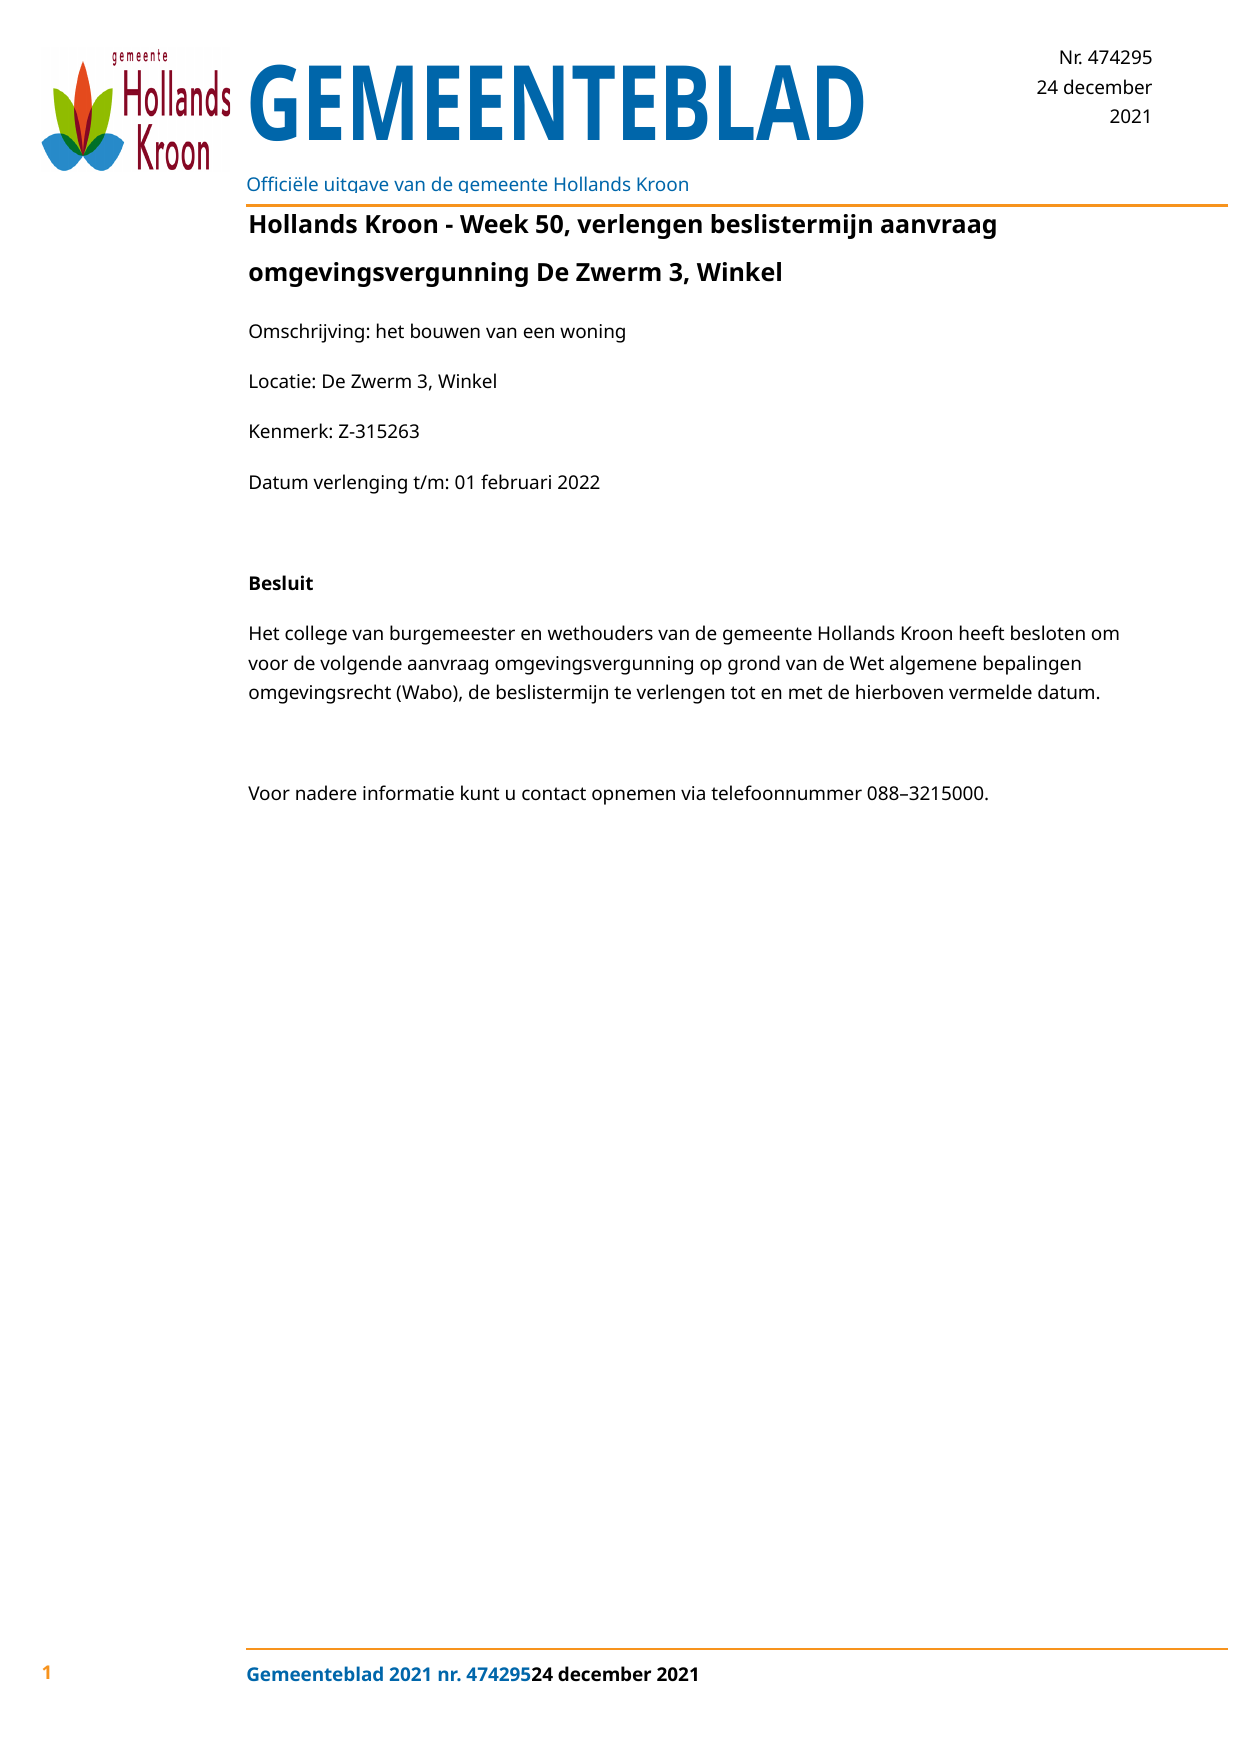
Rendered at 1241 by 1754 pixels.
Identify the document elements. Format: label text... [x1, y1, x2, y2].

text Hollands Kroon - Week 50, verlengen beslistermijn aanvraag omgevingsvergunning De Zwerm 3, Winkel [248, 207, 1152, 288]
text Het college van burgemeester en wethouders van de gemeente Hollands Kroon heeft besloten om voor de volgende aanvraag omgevingsvergunning op grond van de Wet algemene bepalingen omgevingsrecht (Wabo), de beslistermijn te verlengen tot en met de hierboven vermelde datum. [248, 620, 1152, 705]
text Omschrijving: het bouwen van een woning [248, 318, 1152, 344]
text Besluit [248, 570, 1152, 596]
picture [41, 47, 231, 172]
text Kenmerk: Z-315263 [248, 419, 1152, 444]
text Voor nadere informatie kunt u contact opnemen via telefoonnummer 088–3215000. [248, 780, 1152, 806]
text Locatie: De Zwerm 3, Winkel [248, 368, 1152, 394]
text Datum verlenging t/m: 01 februari 2022 [248, 469, 1152, 495]
